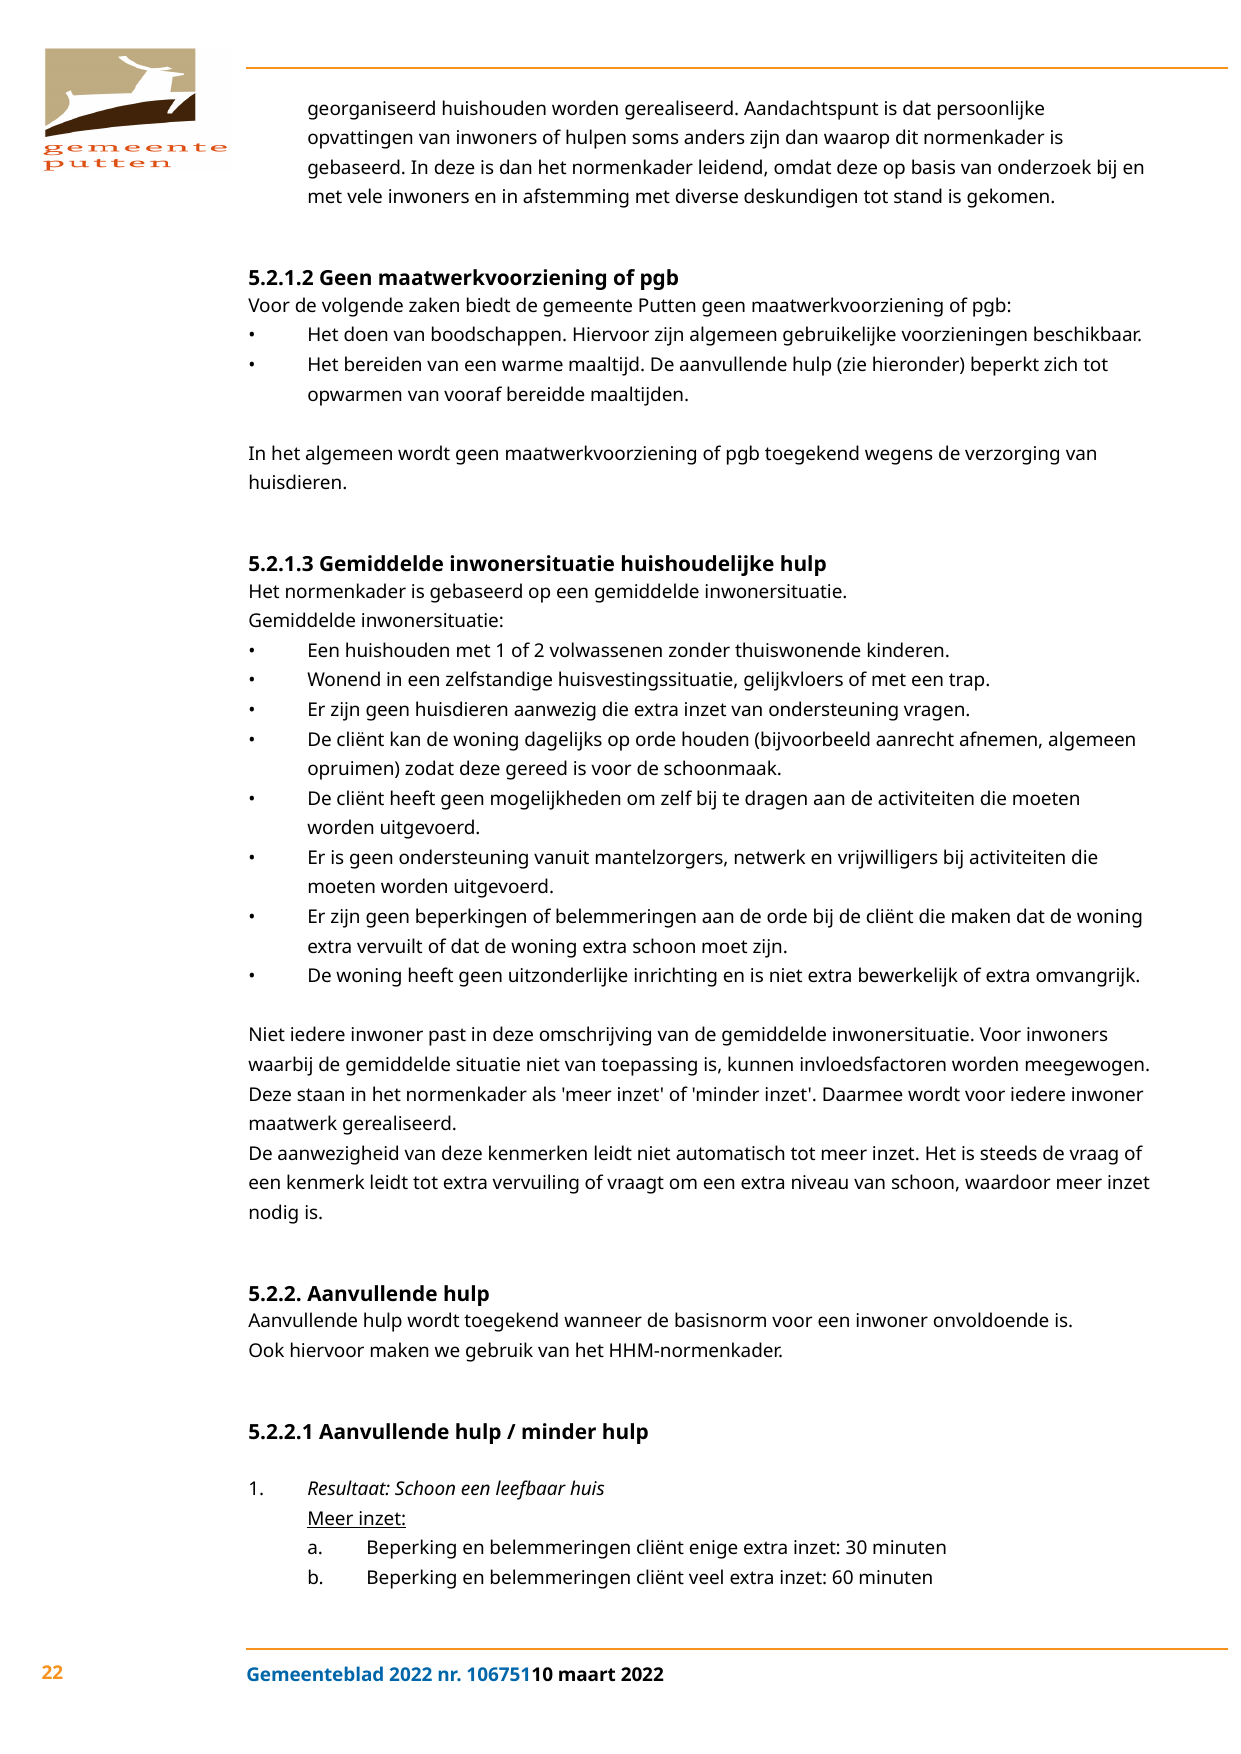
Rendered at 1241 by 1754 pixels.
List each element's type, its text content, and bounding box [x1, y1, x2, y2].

text In het algemeen wordt geen maatwerkvoorziening of pgb toegekend wegens de verzorging van huisdieren. [248, 440, 1152, 495]
text 5.2.2. Aanvullende hulp [248, 1279, 1152, 1308]
list Wonend in een zelfstandige huisvestingssituatie, gelijkvloers of met een trap. [248, 667, 1152, 692]
text Het normenkader is gebaseerd op een gemiddelde inwonersituatie. [248, 578, 1152, 604]
text Ook hiervoor maken we gebruik van het HHM-normenkader. [248, 1337, 1152, 1363]
picture [41, 47, 231, 172]
list Beperking en belemmeringen cliënt veel extra inzet: 60 minuten [307, 1564, 1152, 1590]
list Het bereiden van een warme maaltijd. De aanvullende hulp (zie hieronder) beperkt zich tot opwarmen van vooraf bereidde maaltijden. [248, 351, 1152, 406]
text Gemiddelde inwonersituatie: [248, 607, 1152, 633]
text Aanvullende hulp wordt toegekend wanneer de basisnorm voor een inwoner onvoldoende is. [248, 1308, 1152, 1333]
list Resultaat: Schoon een leefbaar huis [248, 1475, 1152, 1501]
text 5.2.1.2 Geen maatwerkvoorziening of pgb [248, 263, 1152, 292]
text Voor de volgende zaken biedt de gemeente Putten geen maatwerkvoorziening of pgb: [248, 292, 1152, 318]
text 5.2.1.3 Gemiddelde inwonersituatie huishoudelijke hulp [248, 549, 1152, 578]
list De woning heeft geen uitzonderlijke inrichting en is niet extra bewerkelijk of extra omvangrijk. [248, 962, 1152, 988]
list Er zijn geen huisdieren aanwezig die extra inzet van ondersteuning vragen. [248, 696, 1152, 722]
list Er zijn geen beperkingen of belemmeringen aan de orde bij de cliënt die maken dat de woning extra vervuilt of dat de woning extra schoon moet zijn. [248, 903, 1152, 959]
list Het doen van boodschappen. Hiervoor zijn algemeen gebruikelijke voorzieningen beschikbaar. [248, 322, 1152, 347]
list Er is geen ondersteuning vanuit mantelzorgers, netwerk en vrijwilligers bij activiteiten die moeten worden uitgevoerd. [248, 844, 1152, 899]
text 5.2.2.1 Aanvullende hulp / minder hulp [248, 1417, 1152, 1446]
text Niet iedere inwoner past in deze omschrijving van de gemiddelde inwonersituatie. Voor inwoners waarbij de gemiddelde situatie niet van toepassing is, kunnen invloedsfactoren worden meegewogen. Deze staan in het normenkader als 'meer inzet' of 'minder inzet'. Daarmee wordt voor iedere inwoner maatwerk gerealiseerd. [248, 1022, 1152, 1136]
list Een huishouden met 1 of 2 volwassenen zonder thuiswonende kinderen. [248, 637, 1152, 663]
list Beperking en belemmeringen cliënt enige extra inzet: 30 minuten [307, 1534, 1152, 1560]
list georganiseerd huishouden worden gerealiseerd. Aandachtspunt is dat persoonlijke opvattingen van inwoners of hulpen soms anders zijn dan waarop dit normenkader is gebaseerd. In deze is dan het normenkader leidend, omdat deze op basis van onderzoek bij en met vele inwoners en in afstemming met diverse deskundigen tot stand is gekomen. [248, 95, 1152, 209]
list De cliënt kan de woning dagelijks op orde houden (bijvoorbeeld aanrecht afnemen, algemeen opruimen) zodat deze gereed is voor de schoonmaak. [248, 726, 1152, 781]
list Meer inzet: [248, 1505, 1152, 1531]
list De cliënt heeft geen mogelijkheden om zelf bij te dragen aan de activiteiten die moeten worden uitgevoerd. [248, 785, 1152, 840]
text De aanwezigheid van deze kenmerken leidt niet automatisch tot meer inzet. Het is steeds de vraag of een kenmerk leidt tot extra vervuiling of vraagt om een extra niveau van schoon, waardoor meer inzet nodig is. [248, 1140, 1152, 1225]
